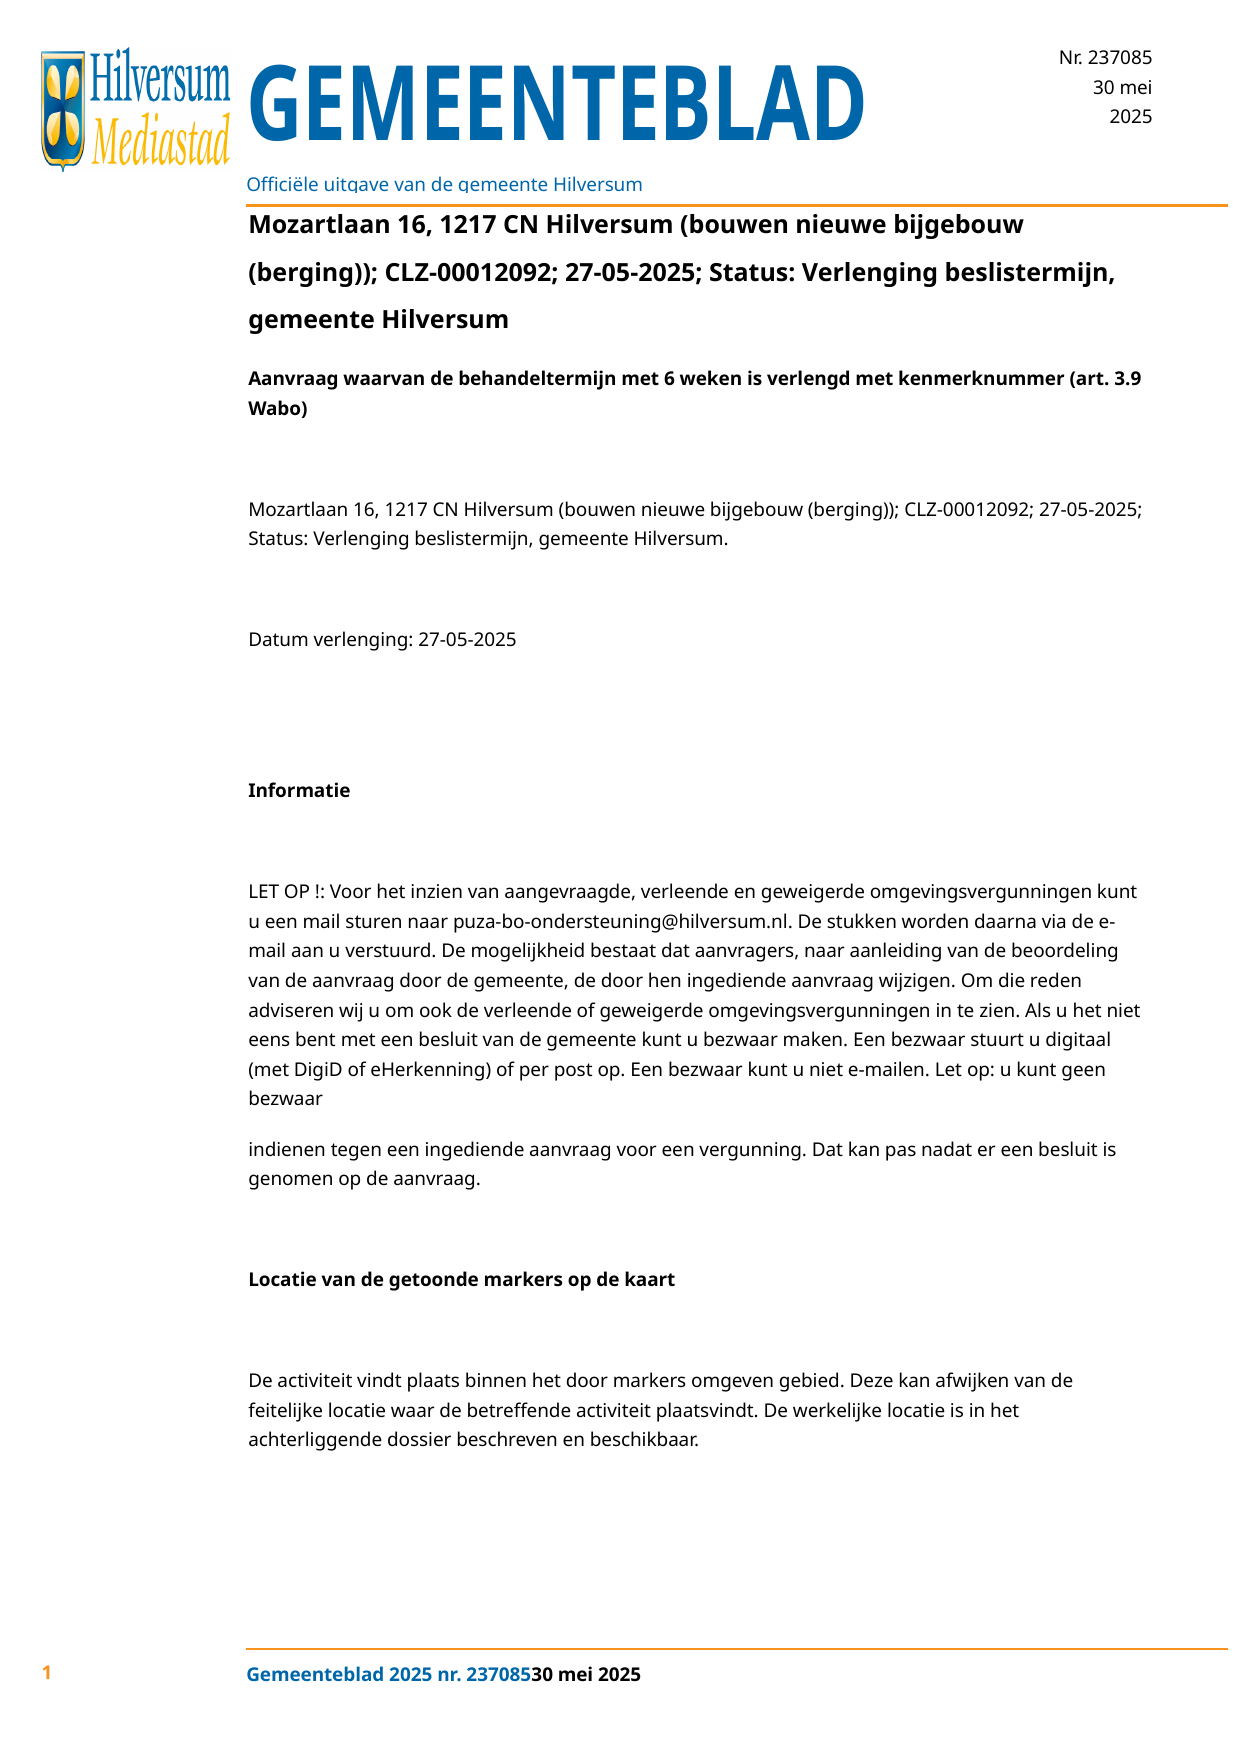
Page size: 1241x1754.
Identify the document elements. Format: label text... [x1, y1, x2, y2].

picture [41, 47, 231, 172]
text De activiteit vindt plaats binnen het door markers omgeven gebied. Deze kan afwijken van de feitelijke locatie waar de betreffende activiteit plaatsvindt. De werkelijke locatie is in het achterliggende dossier beschreven en beschikbaar. [248, 1367, 1152, 1452]
text Informatie [248, 778, 1152, 803]
text Mozartlaan 16, 1217 CN Hilversum (bouwen nieuwe bijgebouw (berging)); CLZ-00012092; 27-05-2025; Status: Verlenging beslistermijn, gemeente Hilversum [248, 207, 1152, 336]
text Mozartlaan 16, 1217 CN Hilversum (bouwen nieuwe bijgebouw (berging)); CLZ-00012092; 27-05-2025; Status: Verlenging beslistermijn, gemeente Hilversum. [248, 496, 1152, 551]
text indienen tegen een ingediende aanvraag voor een vergunning. Dat kan pas nadat er een besluit is genomen op de aanvraag. [248, 1136, 1152, 1191]
text Aanvraag waarvan de behandeltermijn met 6 weken is verlengd met kenmerknummer (art. 3.9 Wabo) [248, 366, 1152, 421]
text Datum verlenging: 27-05-2025 [248, 626, 1152, 652]
text Locatie van de getoonde markers op de kaart [248, 1266, 1152, 1292]
text LET OP !: Voor het inzien van aangevraagde, verleende en geweigerde omgevingsvergunningen kunt u een mail sturen naar puza-bo-ondersteuning@hilversum.nl. De stukken worden daarna via de e-mail aan u verstuurd. De mogelijkheid bestaat dat aanvragers, naar aanleiding van de beoordeling van de aanvraag door de gemeente, de door hen ingediende aanvraag wijzigen. Om die reden adviseren wij u om ook de verleende of geweigerde omgevingsvergunningen in te zien. Als u het niet eens bent met een besluit van de gemeente kunt u bezwaar maken. Een bezwaar stuurt u digitaal (met DigiD of eHerkenning) of per post op. Een bezwaar kunt u niet e-mailen. Let op: u kunt geen bezwaar [248, 878, 1152, 1111]
